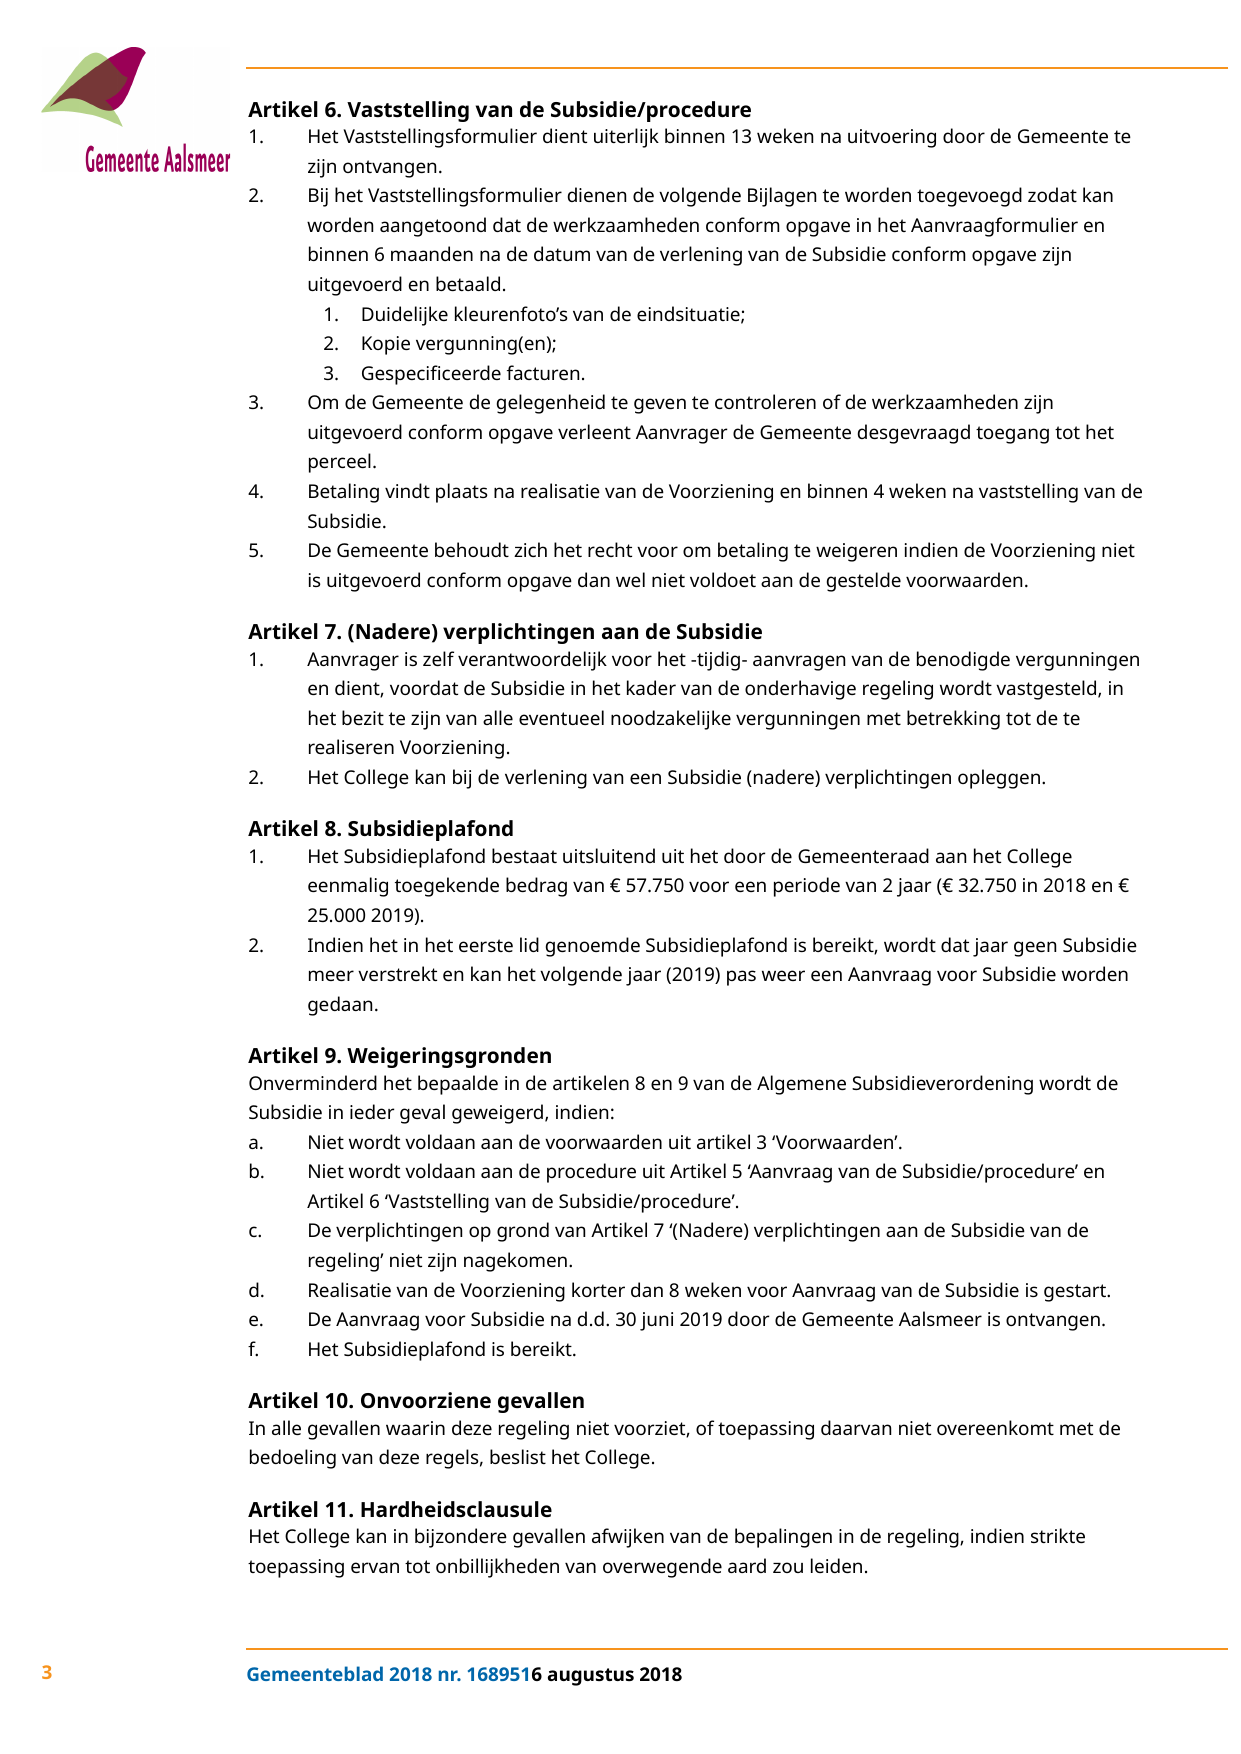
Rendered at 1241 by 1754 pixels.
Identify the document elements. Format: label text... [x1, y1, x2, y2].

text Artikel 7. (Nadere) verplichtingen aan de Subsidie [248, 617, 1152, 646]
list Indien het in het eerste lid genoemde Subsidieplafond is bereikt, wordt dat jaar geen Subsidie meer verstrekt en kan het volgende jaar (2019) pas weer een Aanvraag voor Subsidie worden gedaan. [248, 932, 1152, 1017]
list Gespecificeerde facturen. [323, 360, 1152, 386]
list Het Vaststellingsformulier dient uiterlijk binnen 13 weken na uitvoering door de Gemeente te zijn ontvangen. [248, 123, 1152, 178]
list Kopie vergunning(en); [323, 330, 1152, 356]
text Artikel 11. Hardheidsclausule [248, 1495, 1152, 1523]
text In alle gevallen waarin deze regeling niet voorziet, of toepassing daarvan niet overeenkomt met de bedoeling van deze regels, beslist het College. [248, 1415, 1152, 1470]
list De Aanvraag voor Subsidie na d.d. 30 juni 2019 door de Gemeente Aalsmeer is ontvangen. [248, 1306, 1152, 1332]
list Het College kan bij de verlening van een Subsidie (nadere) verplichtingen opleggen. [248, 764, 1152, 790]
text Onverminderd het bepaalde in de artikelen 8 en 9 van de Algemene Subsidieverordening wordt de Subsidie in ieder geval geweigerd, indien: [248, 1070, 1152, 1125]
list Duidelijke kleurenfoto’s van de eindsituatie; [323, 301, 1152, 326]
text Artikel 8. Subsidieplafond [248, 814, 1152, 843]
list Aanvrager is zelf verantwoordelijk voor het -tijdig- aanvragen van de benodigde vergunningen en dient, voordat de Subsidie in het kader van de onderhavige regeling wordt vastgesteld, in het bezit te zijn van alle eventueel noodzakelijke vergunningen met betrekking tot de te realiseren Voorziening. [248, 646, 1152, 760]
list Betaling vindt plaats na realisatie van de Voorziening en binnen 4 weken na vaststelling van de Subsidie. [248, 478, 1152, 533]
picture [41, 47, 231, 172]
list De verplichtingen op grond van Artikel 7 ‘(Nadere) verplichtingen aan de Subsidie van de regeling’ niet zijn nagekomen. [248, 1218, 1152, 1273]
text Artikel 6. Vaststelling van de Subsidie/procedure [248, 95, 1152, 123]
list Realisatie van de Voorziening korter dan 8 weken voor Aanvraag van de Subsidie is gestart. [248, 1277, 1152, 1303]
list Het Subsidieplafond bestaat uitsluitend uit het door de Gemeenteraad aan het College eenmalig toegekende bedrag van € 57.750 voor een periode van 2 jaar (€ 32.750 in 2018 en € 25.000 2019). [248, 843, 1152, 928]
text Artikel 10. Onvoorziene gevallen [248, 1386, 1152, 1415]
list Het Subsidieplafond is bereikt. [248, 1336, 1152, 1362]
list Bij het Vaststellingsformulier dienen de volgende Bijlagen te worden toegevoegd zodat kan worden aangetoond dat de werkzaamheden conform opgave in het Aanvraagformulier en binnen 6 maanden na de datum van de verlening van de Subsidie conform opgave zijn uitgevoerd en betaald. [248, 182, 1152, 297]
list Om de Gemeente de gelegenheid te geven te controleren of de werkzaamheden zijn uitgevoerd conform opgave verleent Aanvrager de Gemeente desgevraagd toegang tot het perceel. [248, 389, 1152, 474]
list Niet wordt voldaan aan de procedure uit Artikel 5 ‘Aanvraag van de Subsidie/procedure’ en Artikel 6 ‘Vaststelling van de Subsidie/procedure’. [248, 1158, 1152, 1214]
list De Gemeente behoudt zich het recht voor om betaling te weigeren indien de Voorziening niet is uitgevoerd conform opgave dan wel niet voldoet aan de gestelde voorwaarden. [248, 537, 1152, 593]
list Niet wordt voldaan aan de voorwaarden uit artikel 3 ‘Voorwaarden’. [248, 1129, 1152, 1155]
text Het College kan in bijzondere gevallen afwijken van de bepalingen in de regeling, indien strikte toepassing ervan tot onbillijkheden van overwegende aard zou leiden. [248, 1523, 1152, 1579]
text Artikel 9. Weigeringsgronden [248, 1041, 1152, 1070]
